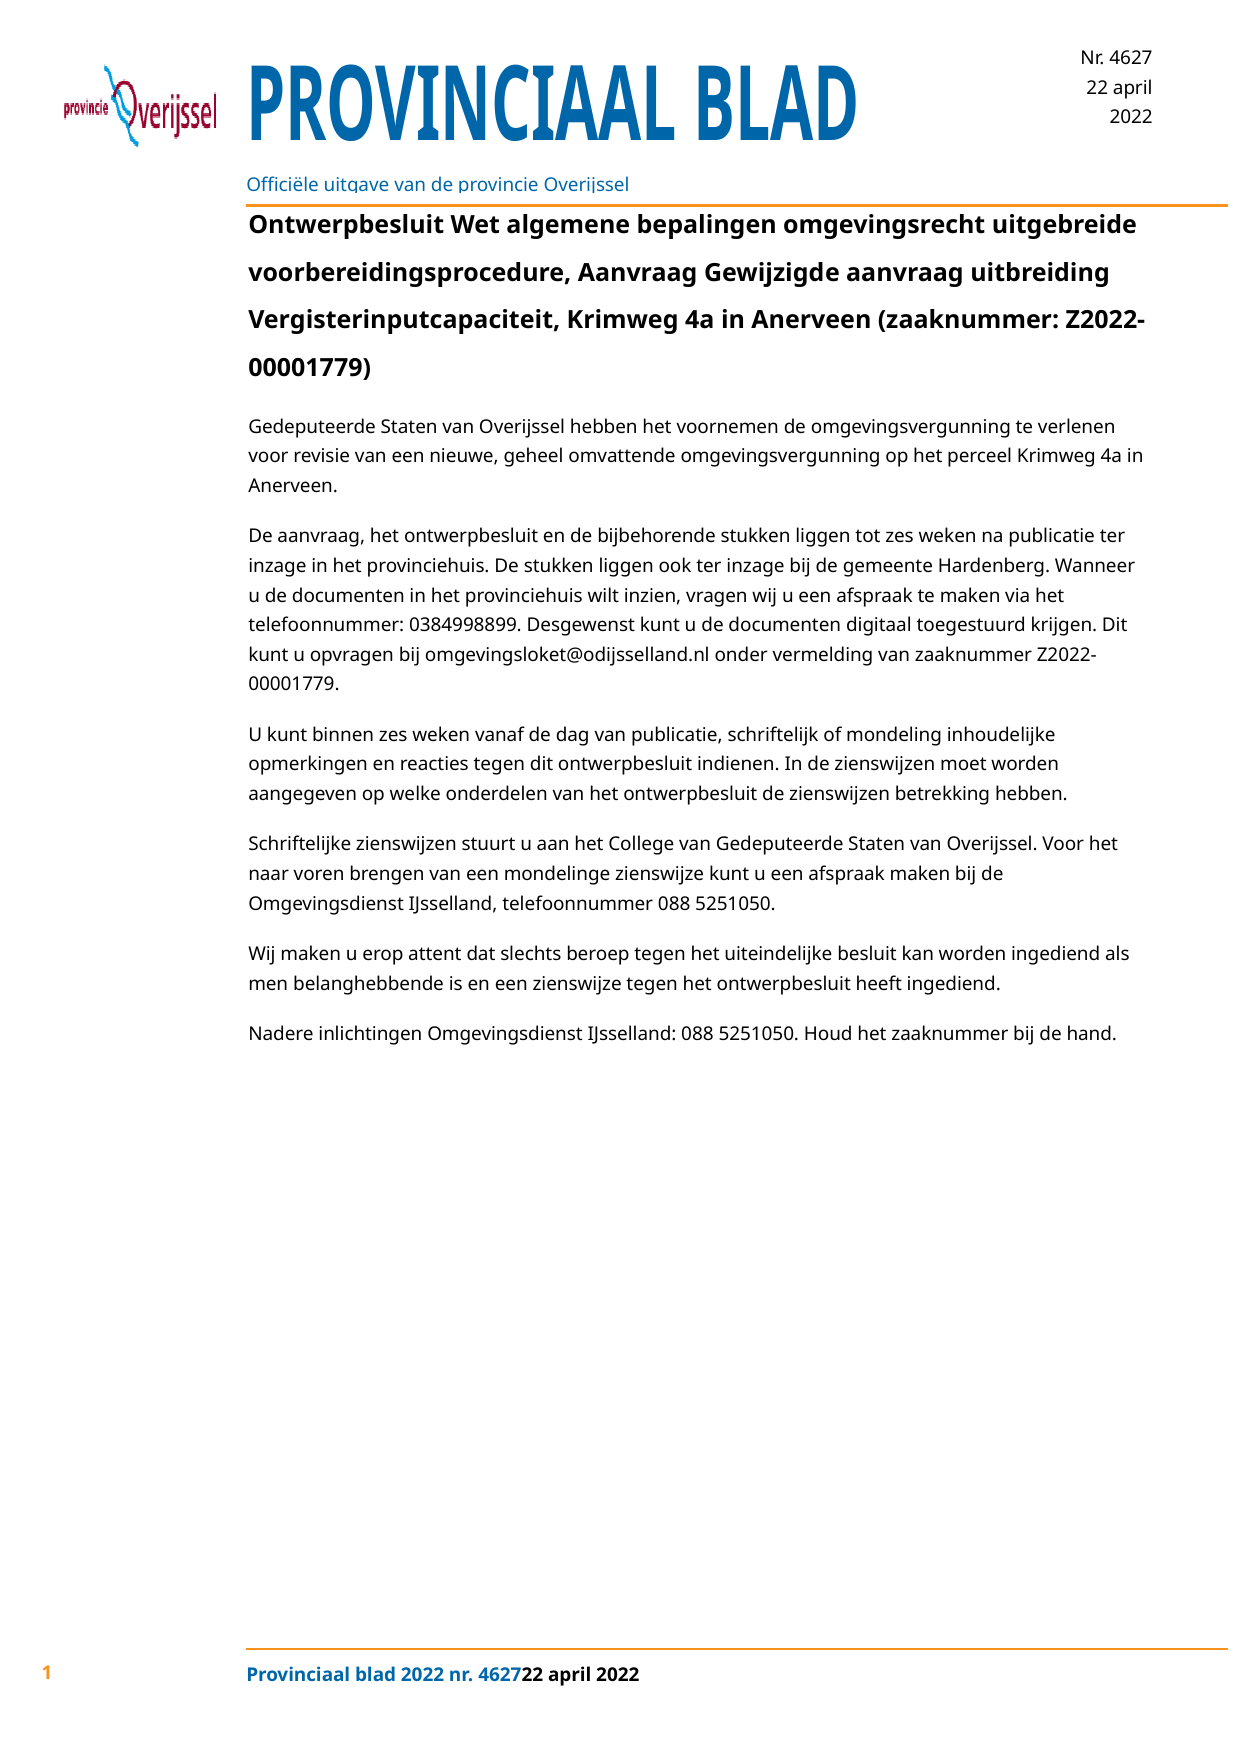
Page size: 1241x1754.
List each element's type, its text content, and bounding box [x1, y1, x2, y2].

text Wij maken u erop attent dat slechts beroep tegen het uiteindelijke besluit kan worden ingediend als men belanghebbende is en een zienswijze tegen het ontwerpbesluit heeft ingediend. [248, 940, 1152, 996]
text De aanvraag, het ontwerpbesluit en de bijbehorende stukken liggen tot zes weken na publicatie ter inzage in het provinciehuis. De stukken liggen ook ter inzage bij de gemeente Hardenberg. Wanneer u de documenten in het provinciehuis wilt inzien, vragen wij u een afspraak te maken via het telefoonnummer: 0384998899. Desgewenst kunt u de documenten digitaal toegestuurd krijgen. Dit kunt u opvragen bij omgevingsloket@odijsselland.nl onder vermelding van zaaknummer Z2022-00001779. [248, 523, 1152, 696]
text Ontwerpbesluit Wet algemene bepalingen omgevingsrecht uitgebreide voorbereidingsprocedure, Aanvraag Gewijzigd­e aanvraag uitbreiding Vergister­inputcapaciteit, Krimweg 4a in Anerveen (zaaknummer: Z2022-00001779) [248, 207, 1152, 384]
text Gedeputeerde Staten van Overijssel hebben het voornemen de omgevingsvergunning te verlenen voor revisie van een nieuwe, geheel omvattende omgevingsvergunning op het perceel Krimweg 4a in Anerveen. [248, 413, 1152, 498]
text Nadere inlichtingen Omgevingsdienst IJsselland: 088 5251050. Houd het zaaknummer bij de hand. [248, 1020, 1152, 1046]
picture [41, 47, 231, 172]
text Schriftelijke zienswijzen stuurt u aan het College van Gedeputeerde Staten van Overijssel. Voor het naar voren brengen van een mondelinge zienswijze kunt u een afspraak maken bij de Omgevingsdienst IJsselland, telefoonnummer 088 5251050. [248, 831, 1152, 916]
text U kunt binnen zes weken vanaf de dag van publicatie, schriftelijk of mondeling inhoudelijke opmerkingen en reacties tegen dit ontwerpbesluit indienen. In de zienswijzen moet worden aangegeven op welke onderdelen van het ontwerpbesluit de zienswijzen betrekking hebben. [248, 721, 1152, 806]
